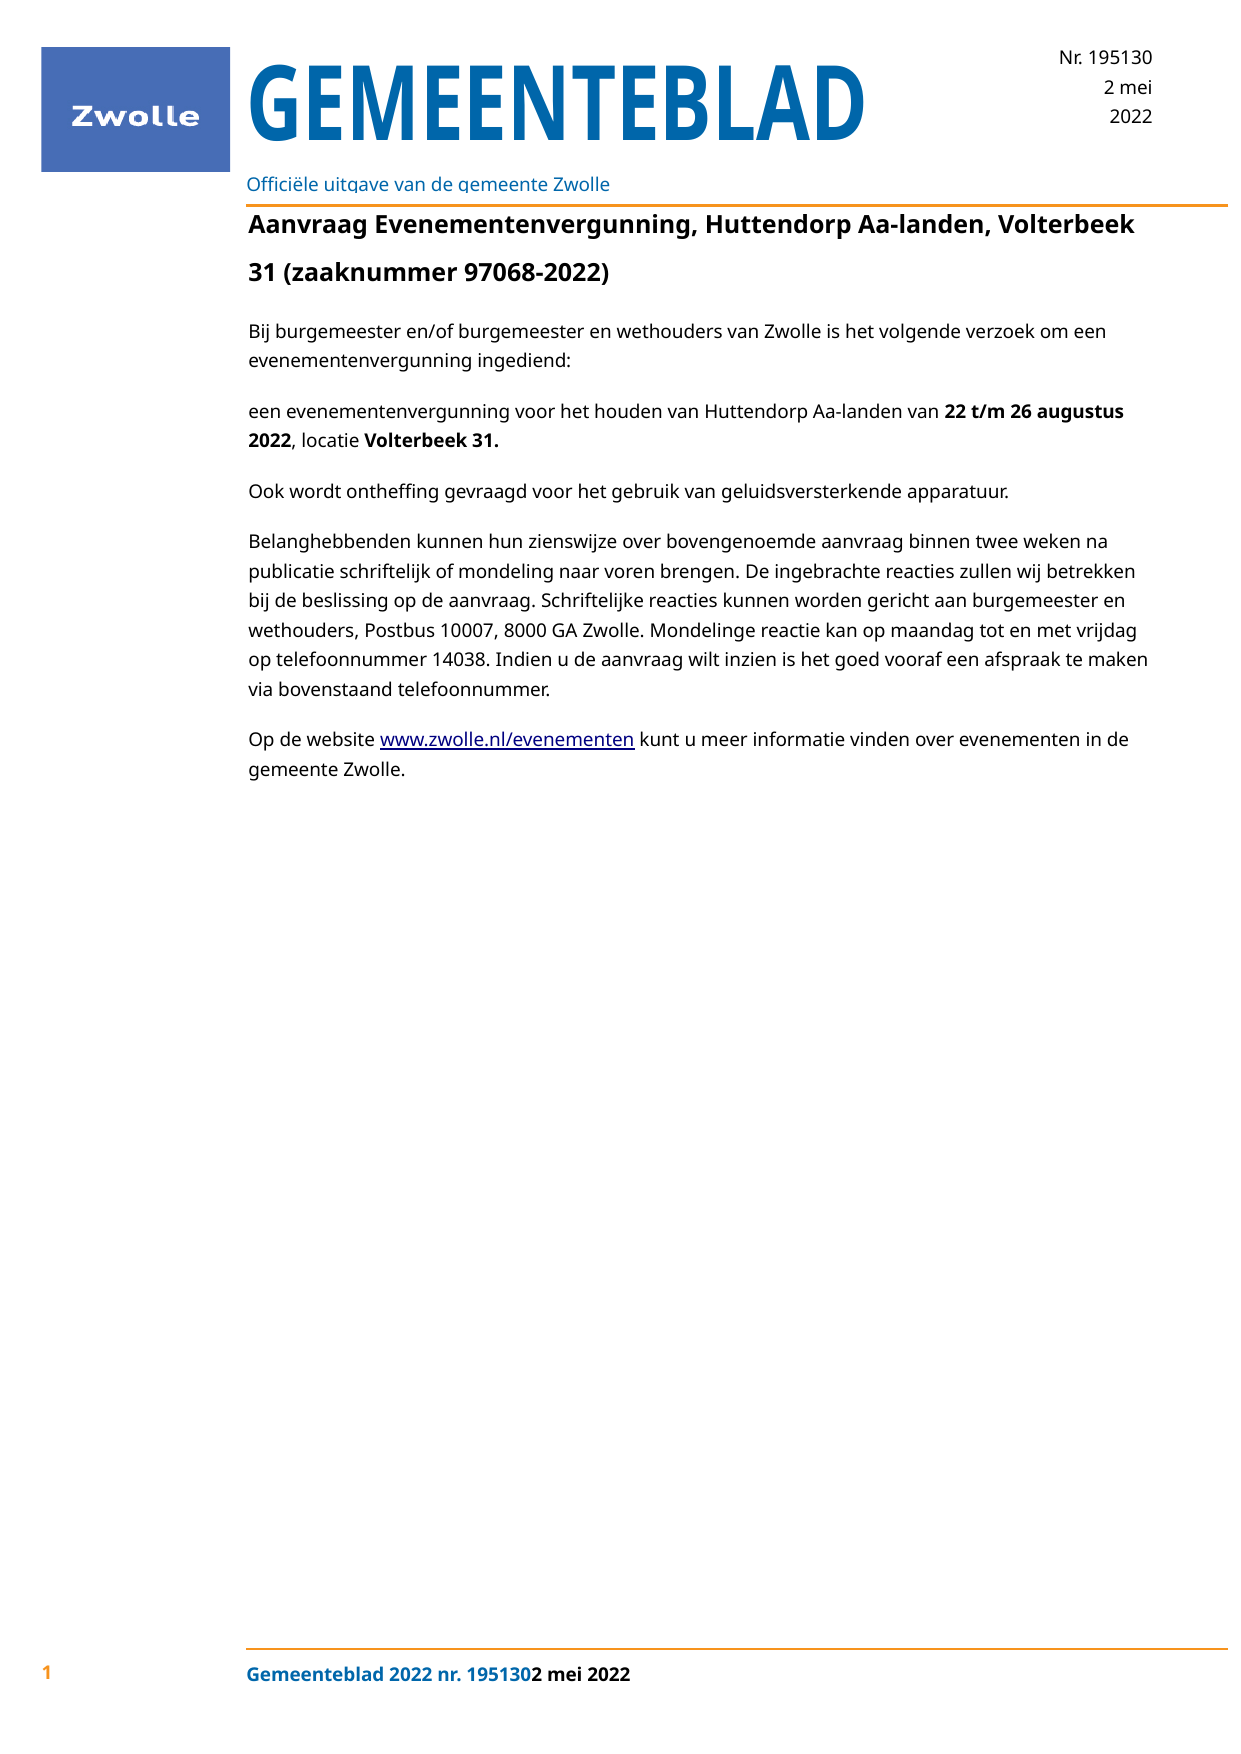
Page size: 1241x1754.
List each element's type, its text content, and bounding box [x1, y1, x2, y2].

text Op de website www.zwolle.nl/evenementen kunt u meer informatie vinden over evenementen in de gemeente Zwolle. [248, 727, 1152, 782]
text Aanvraag Evenementenvergunning, Huttendorp Aa-landen, Volterbeek 31 (zaaknummer 97068-2022) [248, 207, 1152, 288]
text Belanghebbenden kunnen hun zienswijze over bovengenoemde aanvraag binnen twee weken na publicatie schriftelijk of mondeling naar voren brengen. De ingebrachte reacties zullen wij betrekken bij de beslissing op de aanvraag. Schriftelijke reacties kunnen worden gericht aan burgemeester en wethouders, Postbus 10007, 8000 GA Zwolle. Mondelinge reactie kan op maandag tot en met vrijdag op telefoonnummer 14038. Indien u de aanvraag wilt inzien is het goed vooraf een afspraak te maken via bovenstaand telefoonnummer. [248, 528, 1152, 702]
text Ook wordt ontheffing gevraagd voor het gebruik van geluidsversterkende apparatuur. [248, 478, 1152, 504]
picture [41, 47, 231, 172]
text een evenementenvergunning voor het houden van Huttendorp Aa-landen van 22 t/m 26 augustus 2022, locatie Volterbeek 31. [248, 398, 1152, 453]
text Bij burgemeester en/of burgemeester en wethouders van Zwolle is het volgende verzoek om een evenementenvergunning ingediend: [248, 318, 1152, 373]
